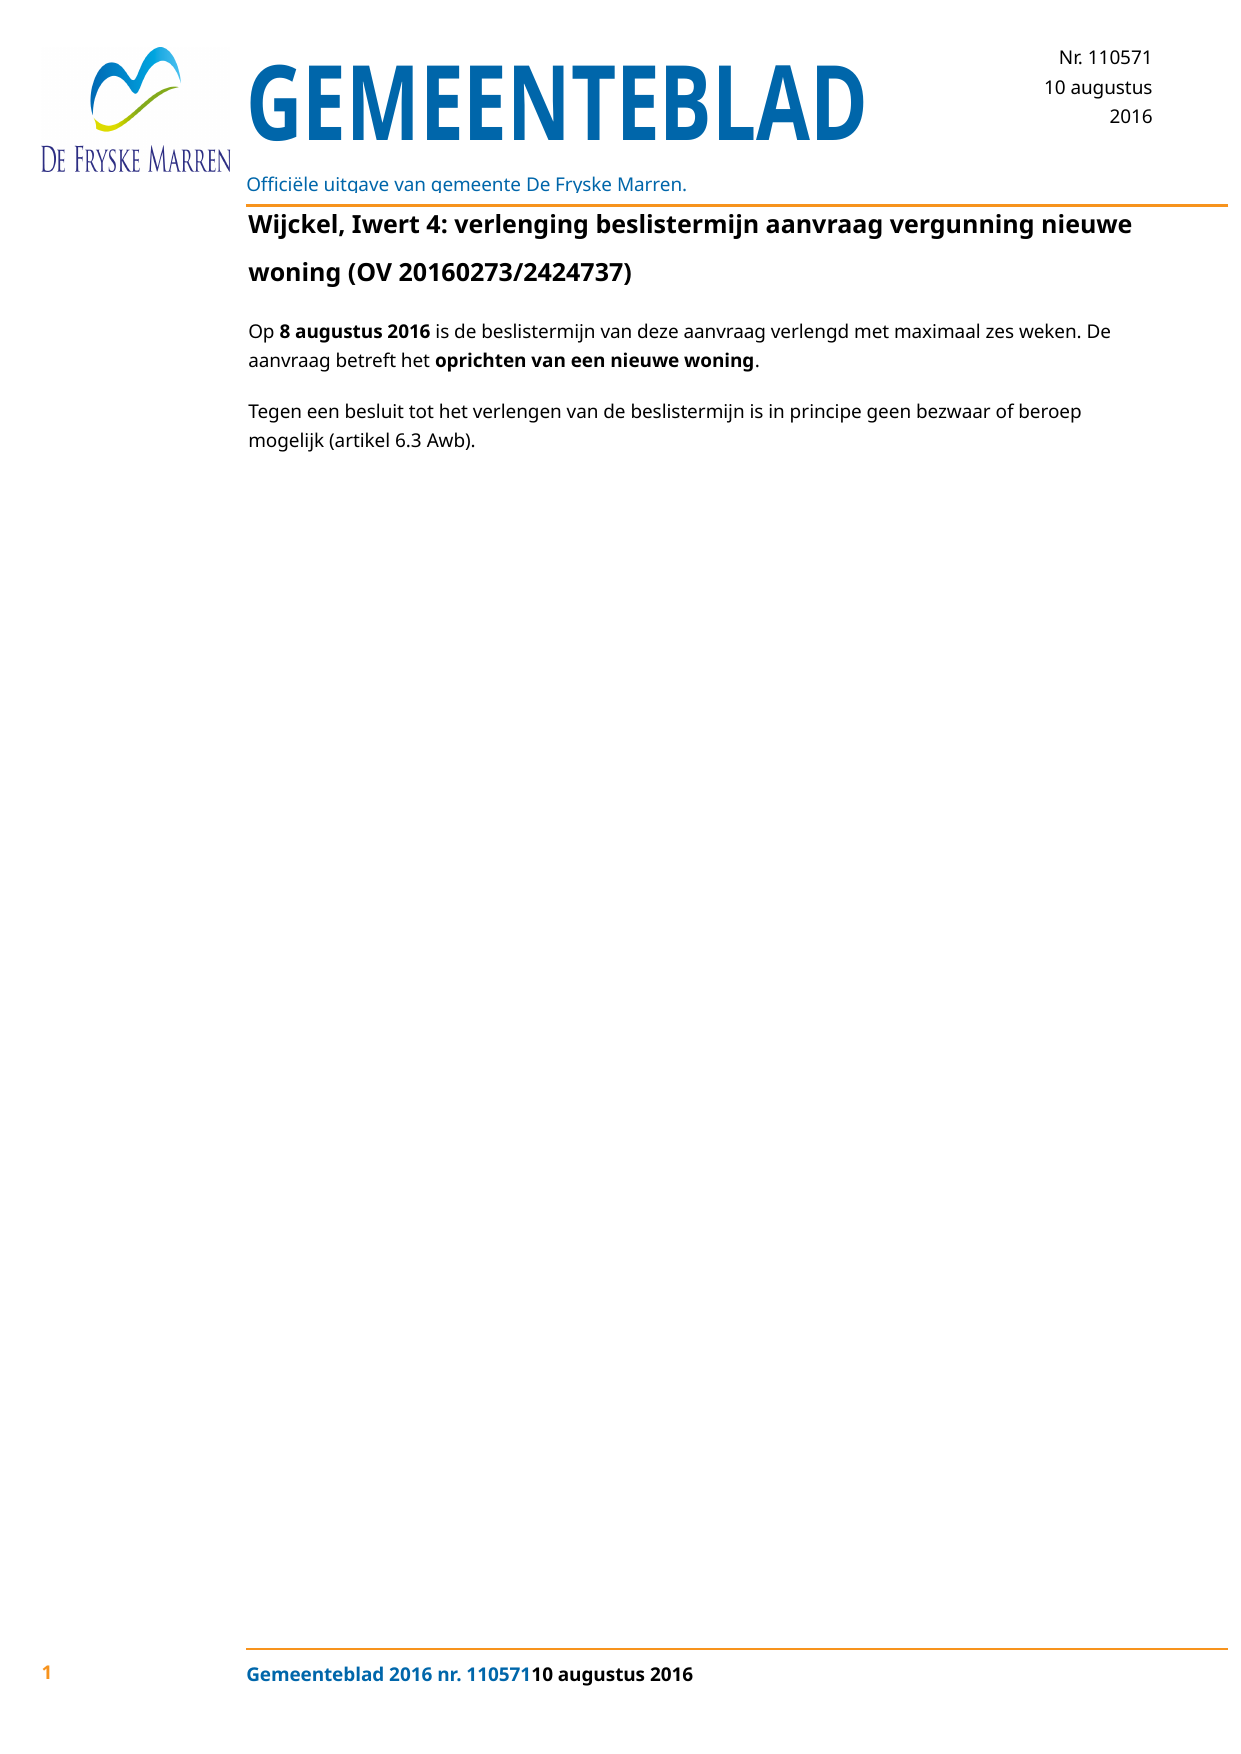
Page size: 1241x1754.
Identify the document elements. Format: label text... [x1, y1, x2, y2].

text Tegen een besluit tot het verlengen van de beslistermijn is in principe geen bezwaar of beroep mogelijk (artikel 6.3 Awb). [248, 398, 1152, 453]
text Wijckel, Iwert 4: verlenging beslistermijn aanvraag vergunning nieuwe woning (OV 20160273/2424737) [248, 207, 1152, 288]
picture [41, 47, 231, 172]
text Op 8 augustus 2016 is de beslistermijn van deze aanvraag verlengd met maximaal zes weken. De aanvraag betreft het oprichten van een nieuwe woning. [248, 318, 1152, 373]
